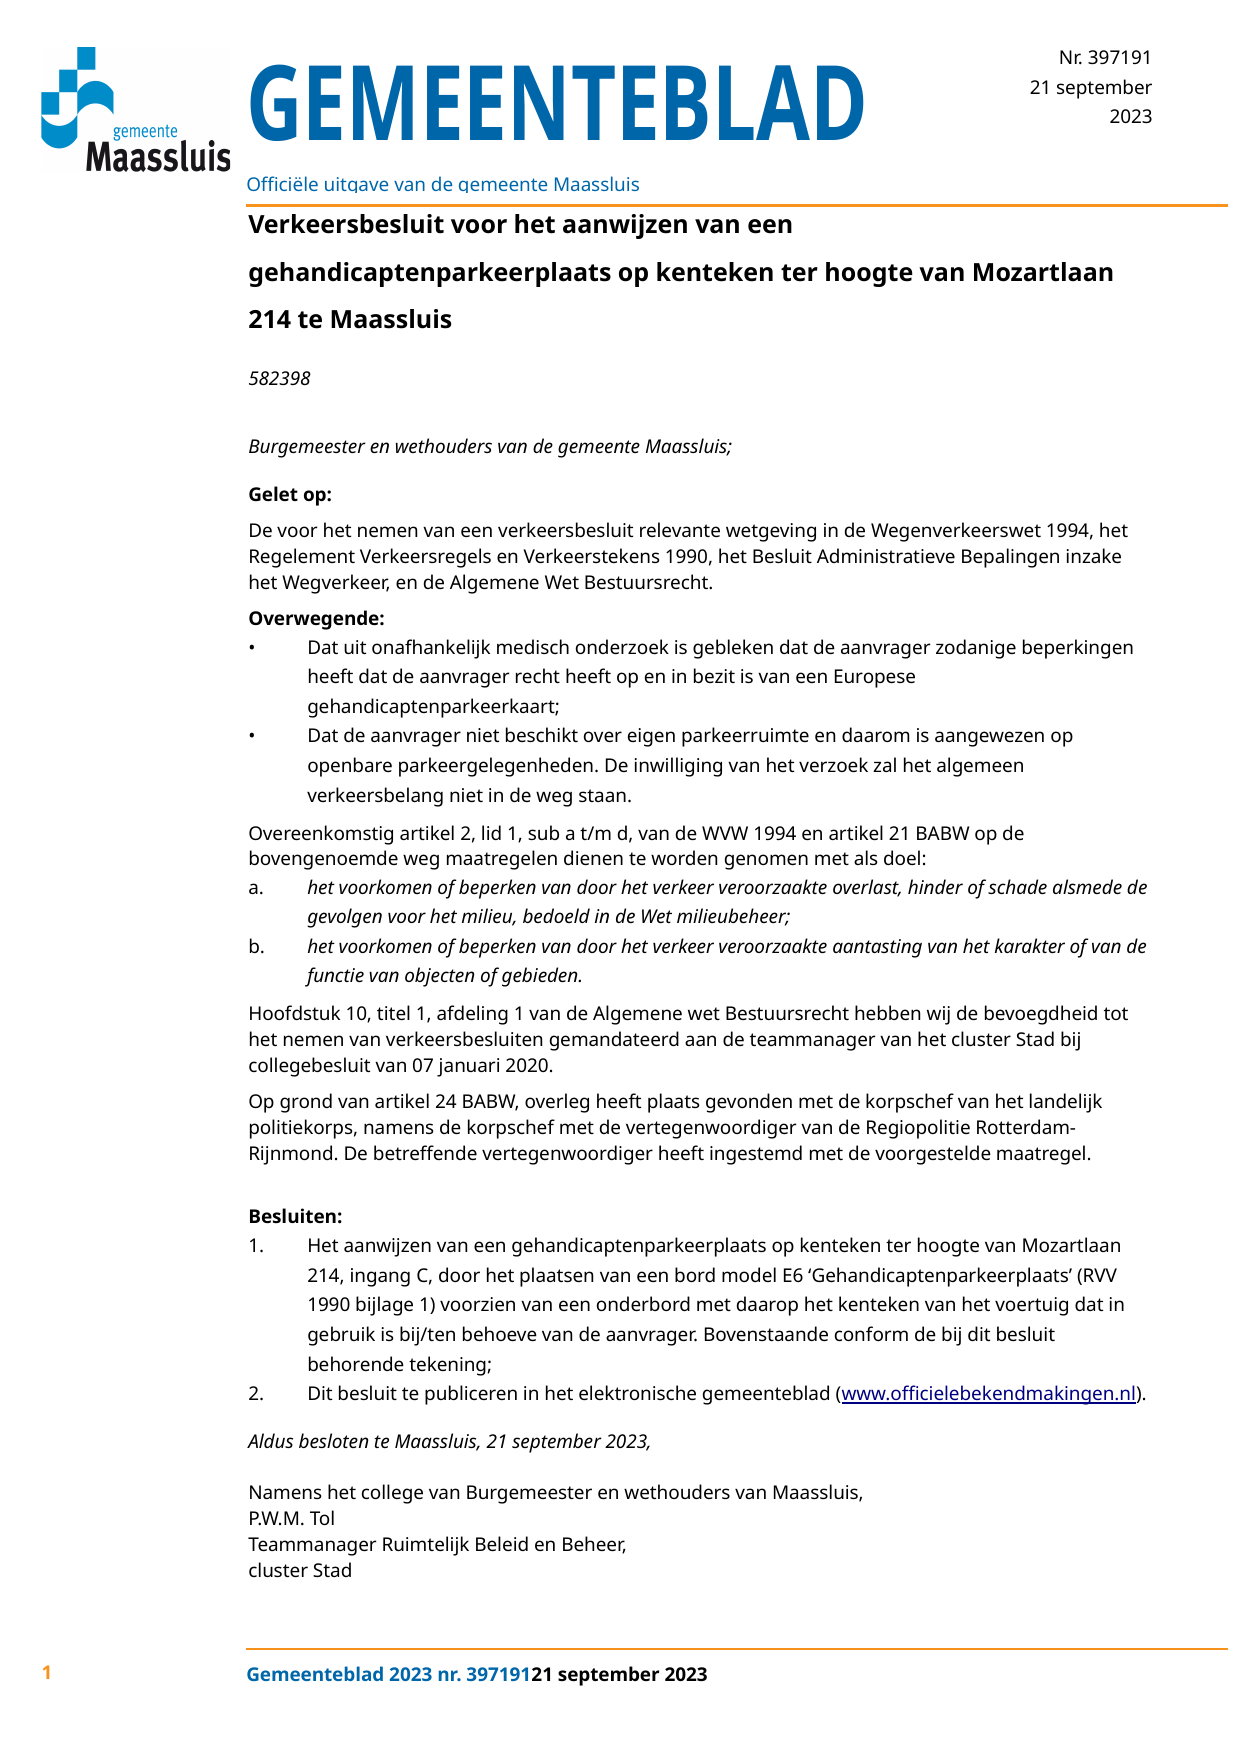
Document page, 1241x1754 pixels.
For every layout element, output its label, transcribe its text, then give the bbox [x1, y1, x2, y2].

list Dit besluit te publiceren in het elektronische gemeenteblad (www.officielebekendmakingen.nl). [248, 1380, 1152, 1406]
text Burgemeester en wethouders van de gemeente Maassluis; [248, 433, 1152, 459]
text Aldus besloten te Maassluis, 21 september 2023, [248, 1428, 1152, 1454]
text Op grond van artikel 24 BABW, overleg heeft plaats gevonden met de korpschef van het landelijk politiekorps, namens de korpschef met de vertegenwoordiger van de Regiopolitie Rotterdam-Rijnmond. De betreffende vertegenwoordiger heeft ingestemd met de voorgestelde maatregel. [248, 1089, 1152, 1166]
text Teammanager Ruimtelijk Beleid en Beheer, [248, 1531, 1152, 1557]
list Dat de aanvrager niet beschikt over eigen parkeerruimte en daarom is aangewezen op openbare parkeergelegenheden. De inwilliging van het verzoek zal het algemeen verkeersbelang niet in de weg staan. [248, 723, 1152, 808]
picture [41, 47, 231, 172]
text 582398 [248, 366, 1152, 391]
text P.W.M. Tol [248, 1505, 1152, 1531]
text cluster Stad [248, 1557, 1152, 1582]
text De voor het nemen van een verkeersbesluit relevante wetgeving in de Wegenverkeerswet 1994, het Regelement Verkeersregels en Verkeerstekens 1990, het Besluit Administratieve Bepalingen inzake het Wegverkeer, en de Algemene Wet Bestuursrecht. [248, 517, 1152, 595]
text Overwegende: [248, 606, 1152, 631]
text Besluiten: [248, 1203, 1152, 1228]
text Namens het college van Burgemeester en wethouders van Maassluis, [248, 1479, 1152, 1505]
text Overeenkomstig artikel 2, lid 1, sub a t/m d, van de WVW 1994 en artikel 21 BABW op de bovengenoemde weg maatregelen dienen te worden genomen met als doel: [248, 820, 1152, 871]
text Hoofdstuk 10, titel 1, afdeling 1 van de Algemene wet Bestuursrecht hebben wij de bevoegdheid tot het nemen van verkeersbesluiten gemandateerd aan de teammanager van het cluster Stad bij collegebesluit van 07 januari 2020. [248, 1001, 1152, 1078]
list Dat uit onafhankelijk medisch onderzoek is gebleken dat de aanvrager zodanige beperkingen heeft dat de aanvrager recht heeft op en in bezit is van een Europese gehandicaptenparkeerkaart; [248, 634, 1152, 719]
list Het aanwijzen van een gehandicaptenparkeerplaats op kenteken ter hoogte van Mozartlaan 214, ingang C, door het plaatsen van een bord model E6 ‘Gehandicaptenparkeerplaats’ (RVV 1990 bijlage 1) voorzien van een onderbord met daarop het kenteken van het voertuig dat in gebruik is bij/ten behoeve van de aanvrager. Bovenstaande conform de bij dit besluit behorende tekening; [248, 1232, 1152, 1376]
list het voorkomen of beperken van door het verkeer veroorzaakte aantasting van het karakter of van de functie van objecten of gebieden. [248, 933, 1152, 988]
text Verkeersbesluit voor het aanwijzen van een gehandicaptenparkeerplaats op kenteken ter hoogte van Mozartlaan 214 te Maassluis [248, 207, 1152, 336]
picture [41, 47, 77, 92]
text Gelet op: [248, 481, 1152, 507]
list het voorkomen of beperken van door het verkeer veroorzaakte overlast, hinder of schade alsmede de gevolgen voor het milieu, bedoeld in de Wet milieubeheer; [248, 874, 1152, 929]
